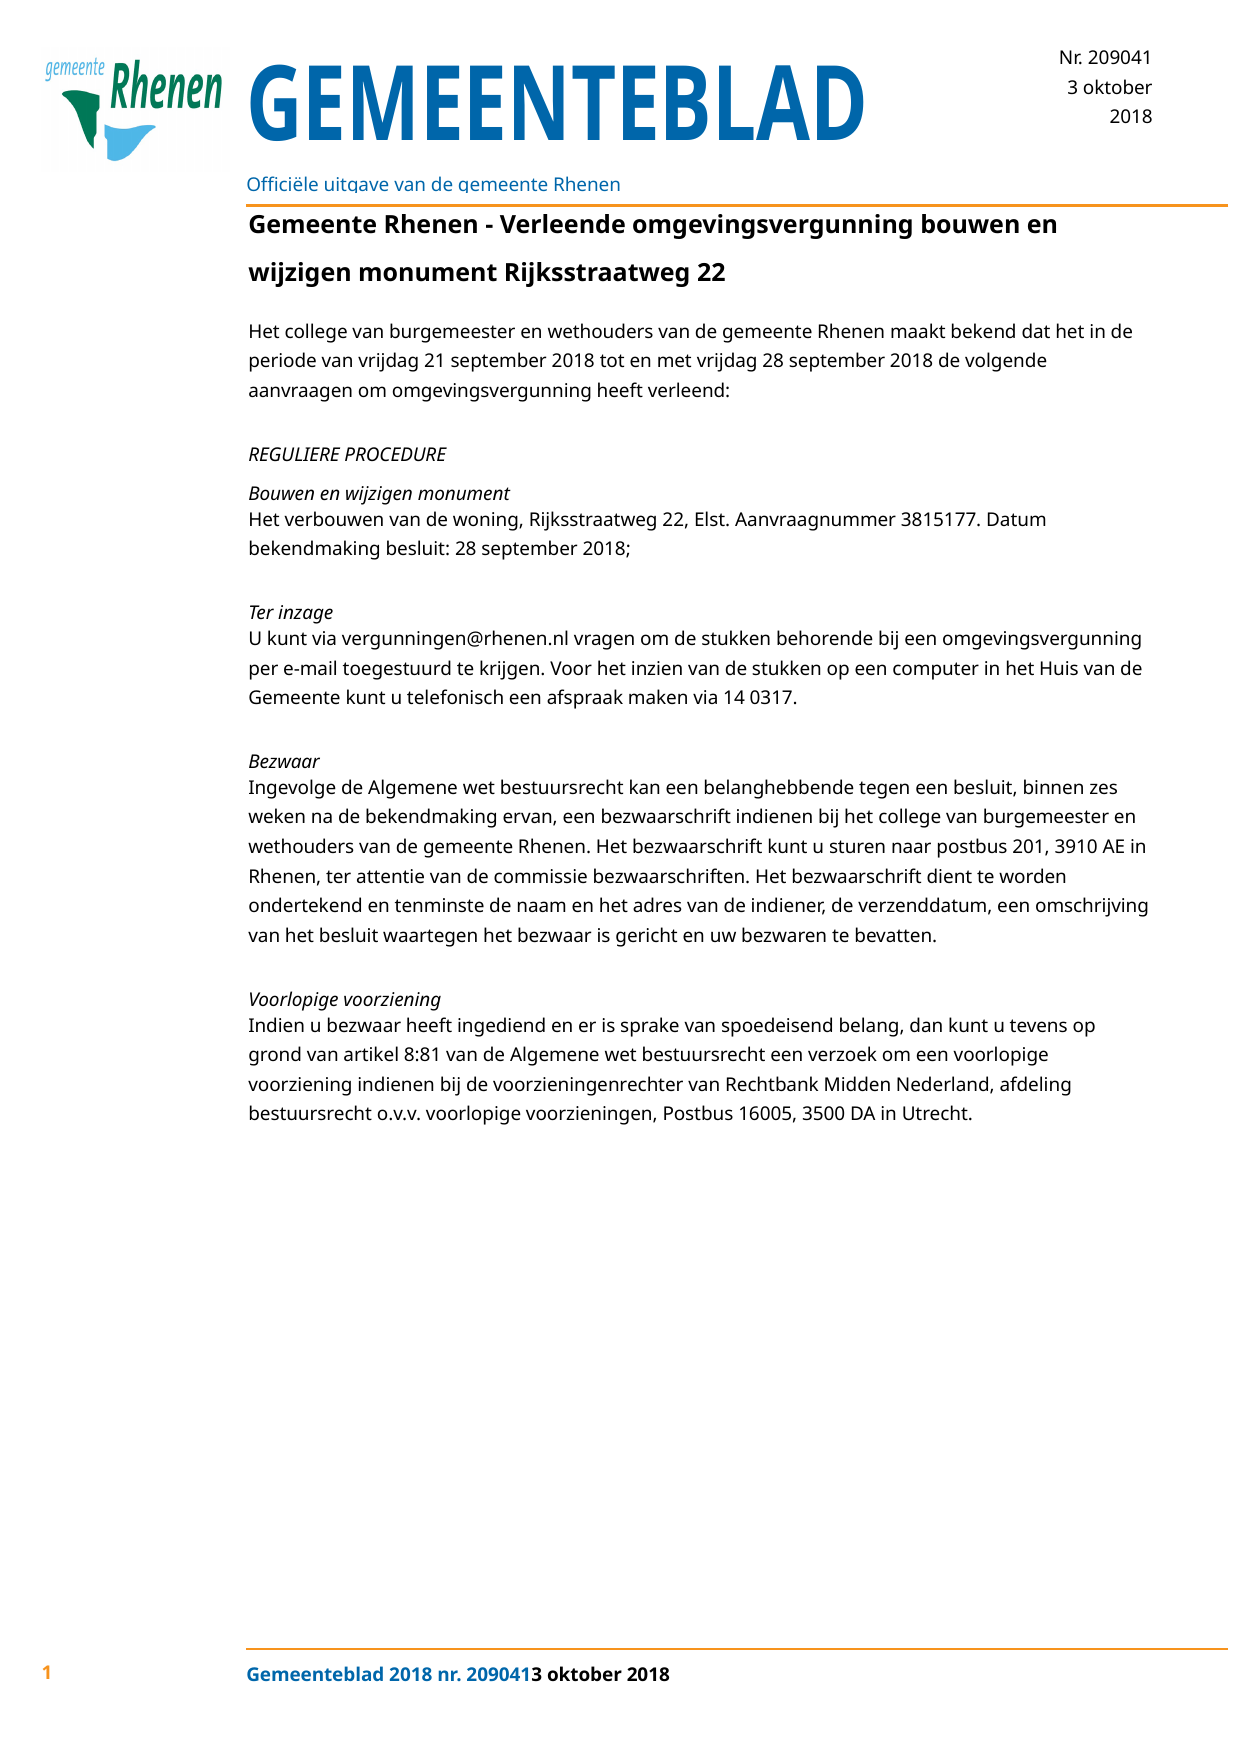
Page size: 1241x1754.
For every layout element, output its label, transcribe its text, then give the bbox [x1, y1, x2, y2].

text Indien u bezwaar heeft ingediend en er is sprake van spoedeisend belang, dan kunt u tevens op grond van artikel 8:81 van de Algemene wet bestuursrecht een verzoek om een voorlopige voorziening indienen bij de voorzieningenrechter van Rechtbank Midden Nederland, afdeling bestuursrecht o.v.v. voorlopige voorzieningen, Postbus 16005, 3500 DA in Utrecht. [248, 1012, 1152, 1126]
text Ingevolge de Algemene wet bestuursrecht kan een belanghebbende tegen een besluit, binnen zes weken na de bekendmaking ervan, een bezwaarschrift indienen bij het college van burgemeester en wethouders van de gemeente Rhenen. Het bezwaarschrift kunt u sturen naar postbus 201, 3910 AE in Rhenen, ter attentie van de commissie bezwaarschriften. Het bezwaarschrift dient te worden ondertekend en tenminste de naam en het adres van de indiener, de verzenddatum, een omschrijving van het besluit waartegen het bezwaar is gericht en uw bezwaren te bevatten. [248, 774, 1152, 948]
picture [41, 47, 231, 172]
text Gemeente Rhenen - Verleende omgevingsvergunning bouwen en wijzigen monument Rijksstraatweg 22 [248, 207, 1152, 288]
text REGULIERE PROCEDURE [248, 441, 1152, 467]
text Het college van burgemeester en wethouders van de gemeente Rhenen maakt bekend dat het in de periode van vrijdag 21 september 2018 tot en met vrijdag 28 september 2018 de volgende aanvraagen om omgevingsvergunning heeft verleend: [248, 318, 1152, 403]
text Bezwaar [248, 748, 1152, 774]
text Voorlopige voorziening [248, 986, 1152, 1012]
text Ter inzage [248, 599, 1152, 625]
text U kunt via vergunningen@rhenen.nl vragen om de stukken behorende bij een omgevingsvergunning per e-mail toegestuurd te krijgen. Voor het inzien van de stukken op een computer in het Huis van de Gemeente kunt u telefonisch een afspraak maken via 14 0317. [248, 625, 1152, 710]
text Bouwen en wijzigen monument [248, 480, 1152, 506]
text Het verbouwen van de woning, Rijksstraatweg 22, Elst. Aanvraagnummer 3815177. Datum bekendmaking besluit: 28 september 2018; [248, 506, 1152, 561]
